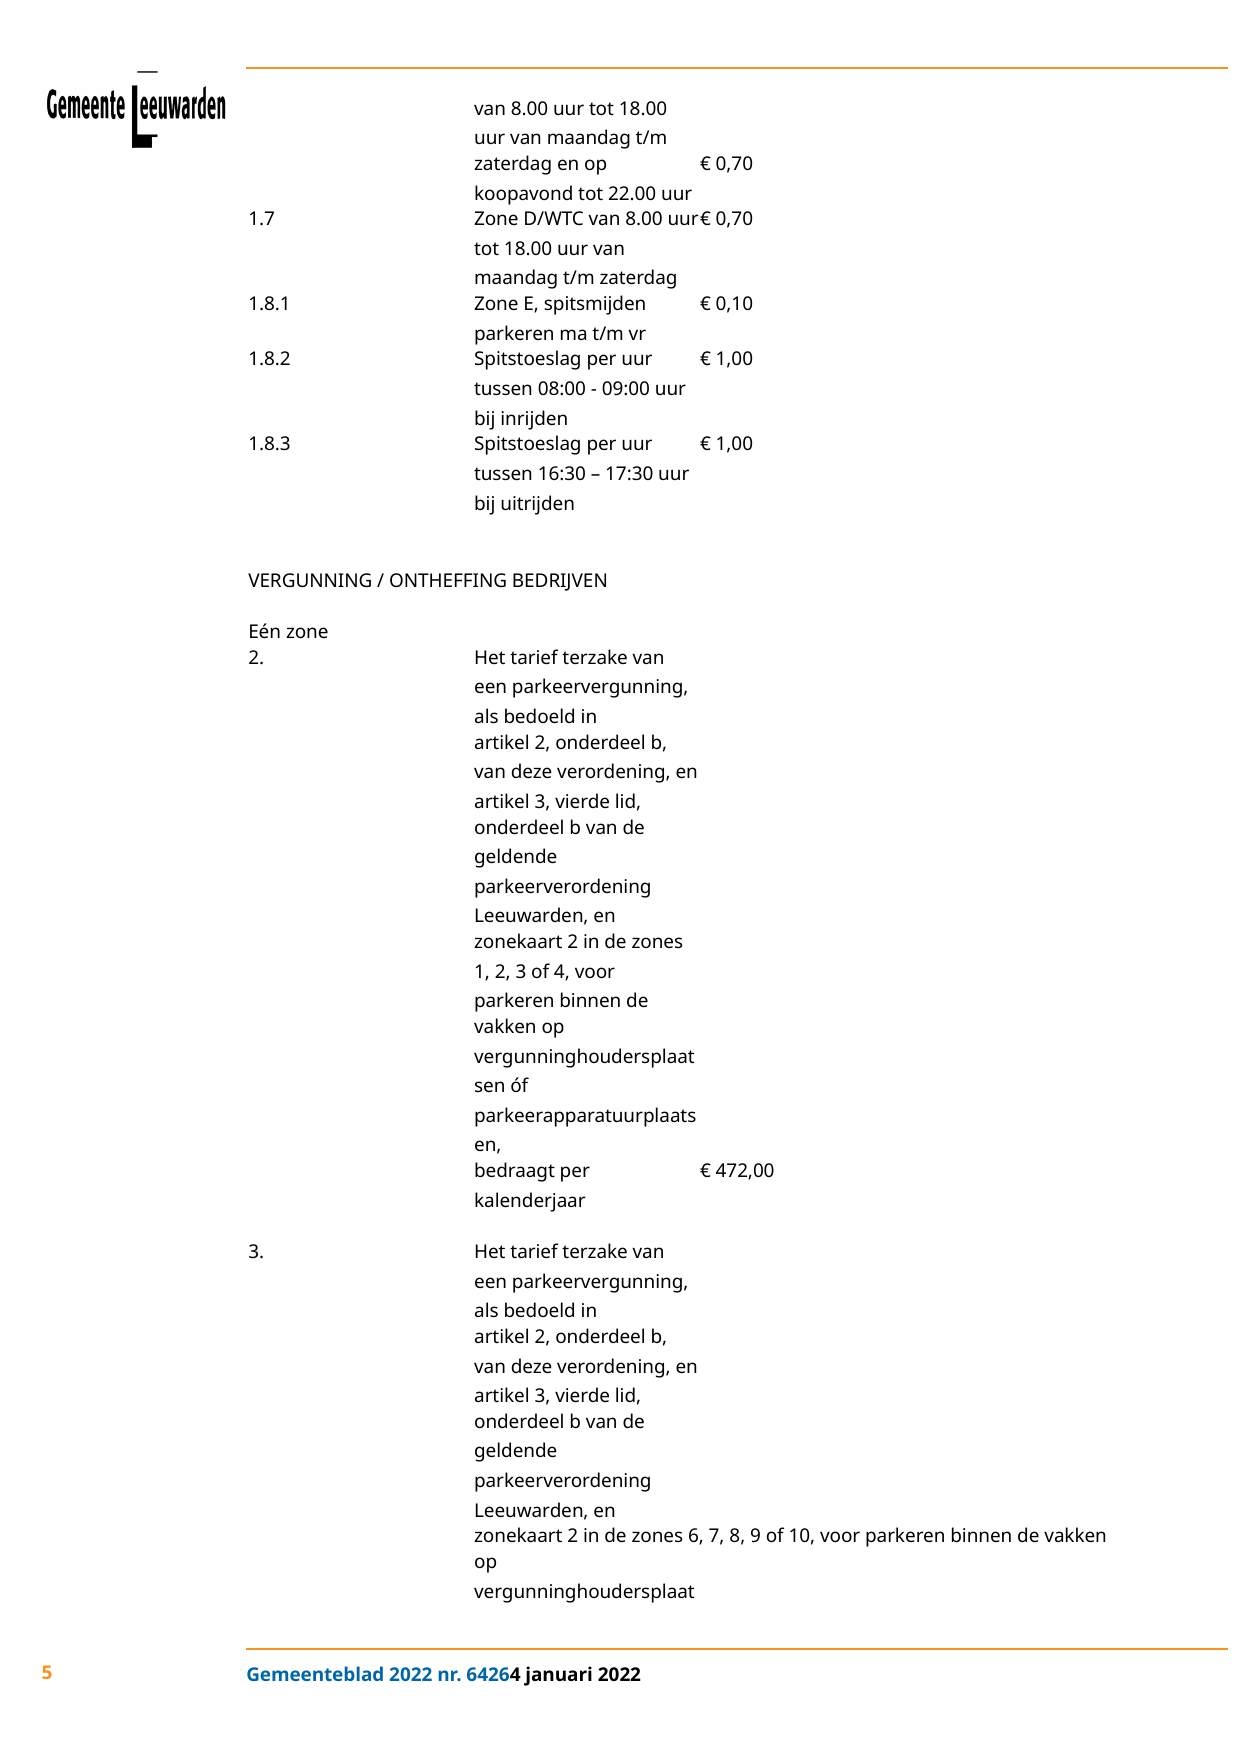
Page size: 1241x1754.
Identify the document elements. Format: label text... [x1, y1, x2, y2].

table_cell 3. [248, 1238, 474, 1323]
table_cell [248, 1213, 474, 1238]
table_cell VERGUNNING / ONTHEFFING BEDRIJVEN [248, 567, 700, 593]
table_cell [248, 1523, 474, 1548]
table_cell [248, 541, 474, 567]
table_cell [700, 1408, 926, 1523]
table_cell [248, 150, 474, 205]
table_cell [248, 729, 474, 814]
table_cell [700, 814, 926, 928]
table_cell € 0,70 [700, 150, 926, 205]
table_cell [700, 593, 926, 618]
table_cell zonekaart 2 in de zones 1, 2, 3 of 4, voor parkeren binnen de [474, 928, 700, 1013]
table_cell [700, 515, 926, 541]
table_cell 2. [248, 644, 474, 729]
table_cell Het tarief terzake van een parkeervergunning, als bedoeld in [474, 1238, 700, 1323]
table_cell [700, 95, 926, 150]
table_cell [474, 541, 700, 567]
table_cell Spitstoeslag per uur tussen 16:30 – 17:30 uur bij uitrijden [474, 431, 700, 515]
table_cell [700, 928, 926, 1013]
table_cell Spitstoeslag per uur tussen 08:00 - 09:00 uur bij inrijden [474, 346, 700, 431]
table_cell [248, 593, 474, 618]
table_cell 1.8.3 [248, 431, 474, 515]
table_cell Eén zone [248, 618, 700, 644]
table_cell € 472,00 [700, 1157, 926, 1213]
table_cell [248, 95, 474, 150]
table_cell [248, 1013, 474, 1157]
table_cell [248, 1548, 474, 1604]
table_cell [474, 1213, 700, 1238]
table_cell zaterdag en op koopavond tot 22.00 uur [474, 150, 700, 205]
table_cell [700, 1213, 926, 1238]
table_cell Zone E, spitsmijden parkeren ma t/m vr [474, 290, 700, 346]
table_cell [700, 618, 926, 644]
table_cell € 1,00 [700, 431, 926, 515]
table_cell Zone D/WTC van 8.00 uur tot 18.00 uur van maandag t/m zaterdag [474, 205, 700, 290]
table_cell [700, 541, 926, 567]
table_cell [248, 1157, 474, 1213]
table_cell € 0,70 [700, 205, 926, 290]
table_cell [248, 814, 474, 928]
table_cell [248, 1408, 474, 1523]
table_cell [474, 593, 700, 618]
table_cell bedraagt per kalenderjaar [474, 1157, 700, 1213]
table_cell zonekaart 2 in de zones 6, 7, 8, 9 of 10, voor parkeren binnen de vakken [474, 1523, 1152, 1548]
table_cell 1.8.1 [248, 290, 474, 346]
table_cell onderdeel b van de geldende parkeerverordening Leeuwarden, en [474, 814, 700, 928]
table_cell [248, 928, 474, 1013]
table_cell € 0,10 [700, 290, 926, 346]
table_cell op vergunninghoudersplaat [474, 1548, 700, 1604]
table_cell van 8.00 uur tot 18.00 uur van maandag t/m [474, 95, 700, 150]
table_cell 1.8.2 [248, 346, 474, 431]
table_cell vakken op vergunninghoudersplaatsen óf parkeerapparatuurplaatsen, [474, 1013, 700, 1157]
table_cell [700, 644, 926, 729]
table_cell artikel 2, onderdeel b, van deze verordening, en artikel 3, vierde lid, [474, 1323, 700, 1408]
table_cell [248, 515, 474, 541]
table_cell artikel 2, onderdeel b, van deze verordening, en artikel 3, vierde lid, [474, 729, 700, 814]
table_cell onderdeel b van de geldende parkeerverordening Leeuwarden, en [474, 1408, 700, 1523]
table_cell [700, 1238, 926, 1323]
picture [41, 47, 231, 172]
table_cell € 1,00 [700, 346, 926, 431]
table_cell [700, 567, 926, 593]
table_cell [474, 515, 700, 541]
table_cell [248, 1323, 474, 1408]
table_cell Het tarief terzake van een parkeervergunning, als bedoeld in [474, 644, 700, 729]
table_cell [700, 1013, 926, 1157]
table_cell 1.7 [248, 205, 474, 290]
table_cell [700, 1548, 926, 1604]
table_cell [700, 1323, 926, 1408]
table_cell [700, 729, 926, 814]
